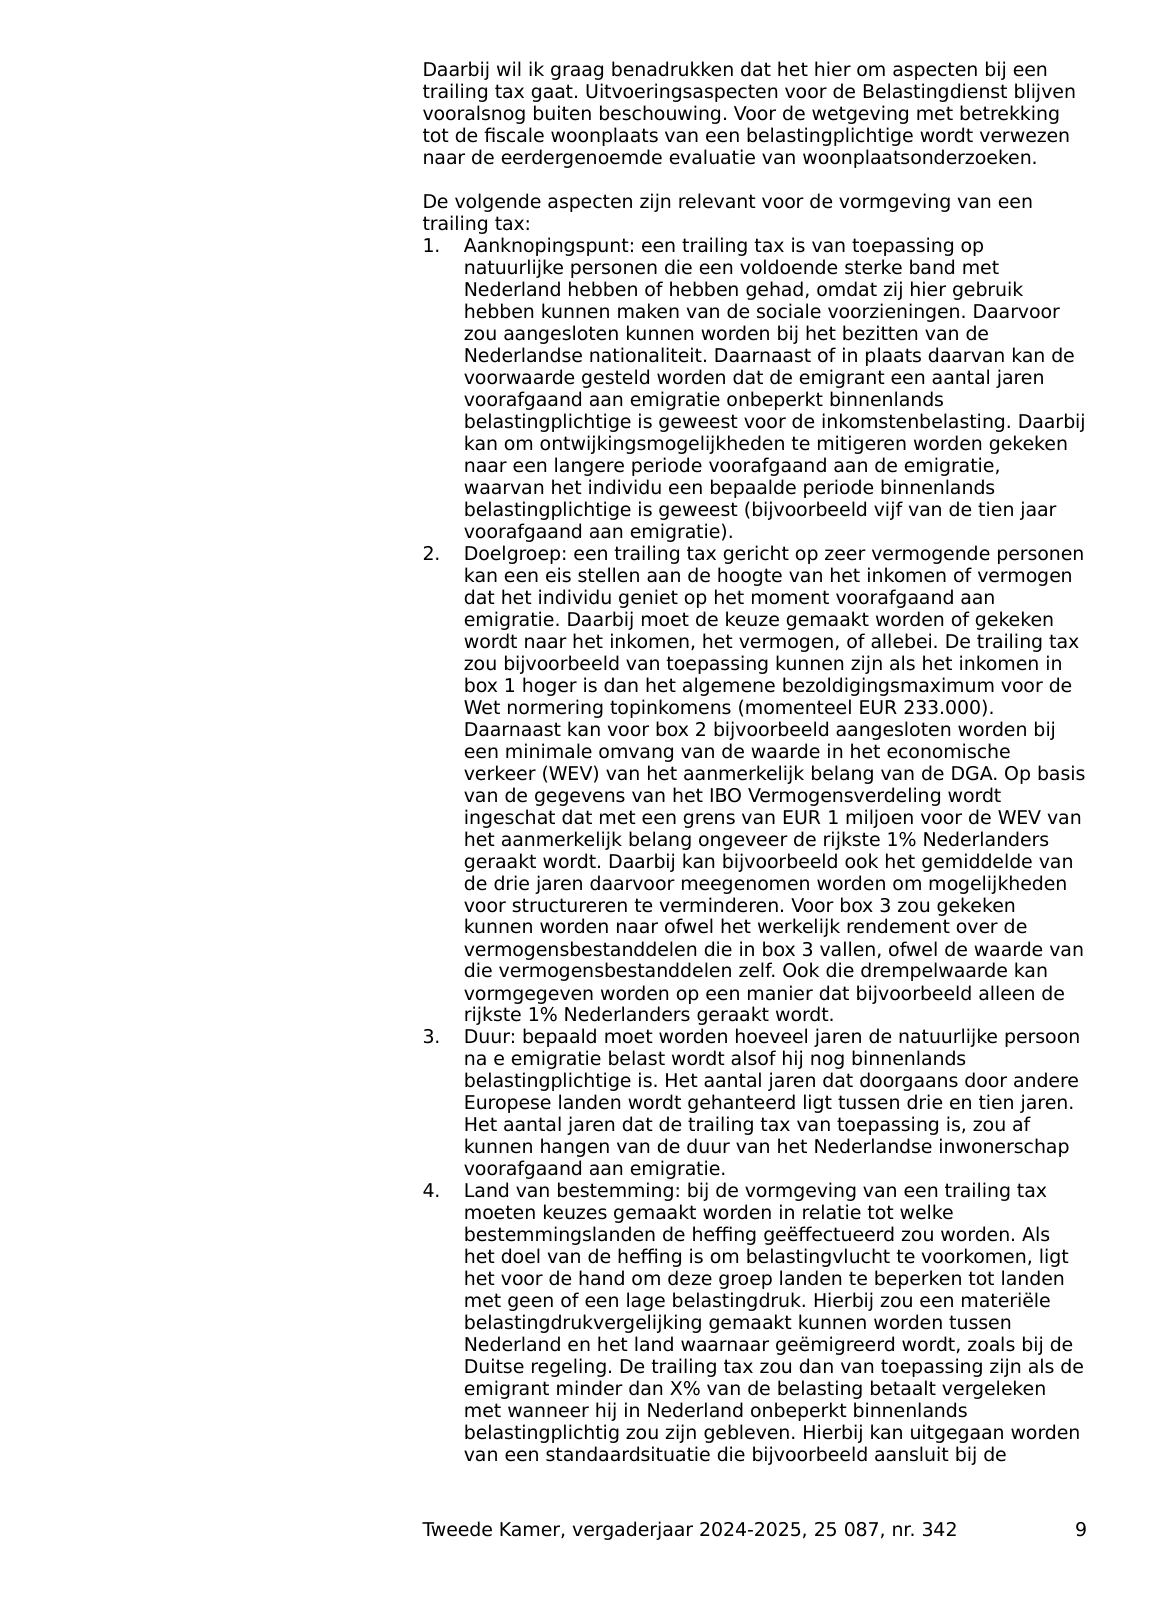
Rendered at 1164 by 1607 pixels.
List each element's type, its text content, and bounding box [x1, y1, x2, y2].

text Daarbij wil ik graag benadrukken dat het hier om aspecten bij een trailing tax gaat. Uitvoeringsaspecten voor de Belastingdienst blijven vooralsnog buiten beschouwing. Voor de wetgeving met betrekking tot de fiscale woonplaats van een belastingplichtige wordt verwezen naar de eerdergenoemde evaluatie van woonplaatsonderzoeken. [422, 59, 1087, 169]
text 3. Duur: bepaald moet worden hoeveel jaren de natuurlijke persoon na e emigratie belast wordt alsof hij nog binnenlands belastingplichtige is. Het aantal jaren dat doorgaans door andere Europese landen wordt gehanteerd ligt tussen drie en tien jaren. Het aantal jaren dat de trailing tax van toepassing is, zou af kunnen hangen van de duur van het Nederlandse inwonerschap voorafgaand aan emigratie. [422, 1026, 1087, 1180]
text 1. Aanknopingspunt: een trailing tax is van toepassing op natuurlijke personen die een voldoende sterke band met Nederland hebben of hebben gehad, omdat zij hier gebruik hebben kunnen maken van de sociale voorzieningen. Daarvoor zou aangesloten kunnen worden bij het bezitten van de Nederlandse nationaliteit. Daarnaast of in plaats daarvan kan de voorwaarde gesteld worden dat de emigrant een aantal jaren voorafgaand aan emigratie onbeperkt binnenlands belastingplichtige is geweest voor de inkomstenbelasting. Daarbij kan om ontwijkingsmogelijkheden te mitigeren worden gekeken naar een langere periode voorafgaand aan de emigratie, waarvan het individu een bepaalde periode binnenlands belastingplichtige is geweest (bijvoorbeeld vijf van de tien jaar voorafgaand aan emigratie). [422, 235, 1087, 543]
text 2. Doelgroep: een trailing tax gericht op zeer vermogende personen kan een eis stellen aan de hoogte van het inkomen of vermogen dat het individu geniet op het moment voorafgaand aan emigratie. Daarbij moet de keuze gemaakt worden of gekeken wordt naar het inkomen, het vermogen, of allebei. De trailing tax zou bijvoorbeeld van toepassing kunnen zijn als het inkomen in box 1 hoger is dan het algemene bezoldigingsmaximum voor de Wet normering topinkomens (momenteel EUR 233.000). Daarnaast kan voor box 2 bijvoorbeeld aangesloten worden bij een minimale omvang van de waarde in het economische verkeer (WEV) van het aanmerkelijk belang van de DGA. Op basis van de gegevens van het IBO Vermogensverdeling wordt ingeschat dat met een grens van EUR 1 miljoen voor de WEV van het aanmerkelijk belang ongeveer de rijkste 1% Nederlanders geraakt wordt. Daarbij kan bijvoorbeeld ook het gemiddelde van de drie jaren daarvoor meegenomen worden om mogelijkheden voor structureren te verminderen. Voor box 3 zou gekeken kunnen worden naar ofwel het werkelijk rendement over de vermogensbestanddelen die in box 3 vallen, ofwel de waarde van die vermogensbestanddelen zelf. Ook die drempelwaarde kan vormgegeven worden op een manier dat bijvoorbeeld alleen de rijkste 1% Nederlanders geraakt wordt. [422, 543, 1087, 1026]
text 4. Land van bestemming: bij de vormgeving van een trailing tax moeten keuzes gemaakt worden in relatie tot welke bestemmingslanden de heffing geëffectueerd zou worden. Als het doel van de heffing is om belastingvlucht te voorkomen, ligt het voor de hand om deze groep landen te beperken tot landen met geen of een lage belastingdruk. Hierbij zou een materiële belastingdrukvergelijking gemaakt kunnen worden tussen Nederland en het land waarnaar geëmigreerd wordt, zoals bij de Duitse regeling. De trailing tax zou dan van toepassing zijn als de emigrant minder dan X% van de belasting betaalt vergeleken met wanneer hij in Nederland onbeperkt binnenlands belastingplichtig zou zijn gebleven. Hierbij kan uitgegaan worden van een standaardsituatie die bijvoorbeeld aansluit bij de [422, 1180, 1087, 1466]
text De volgende aspecten zijn relevant voor de vormgeving van een trailing tax: [422, 191, 1087, 235]
